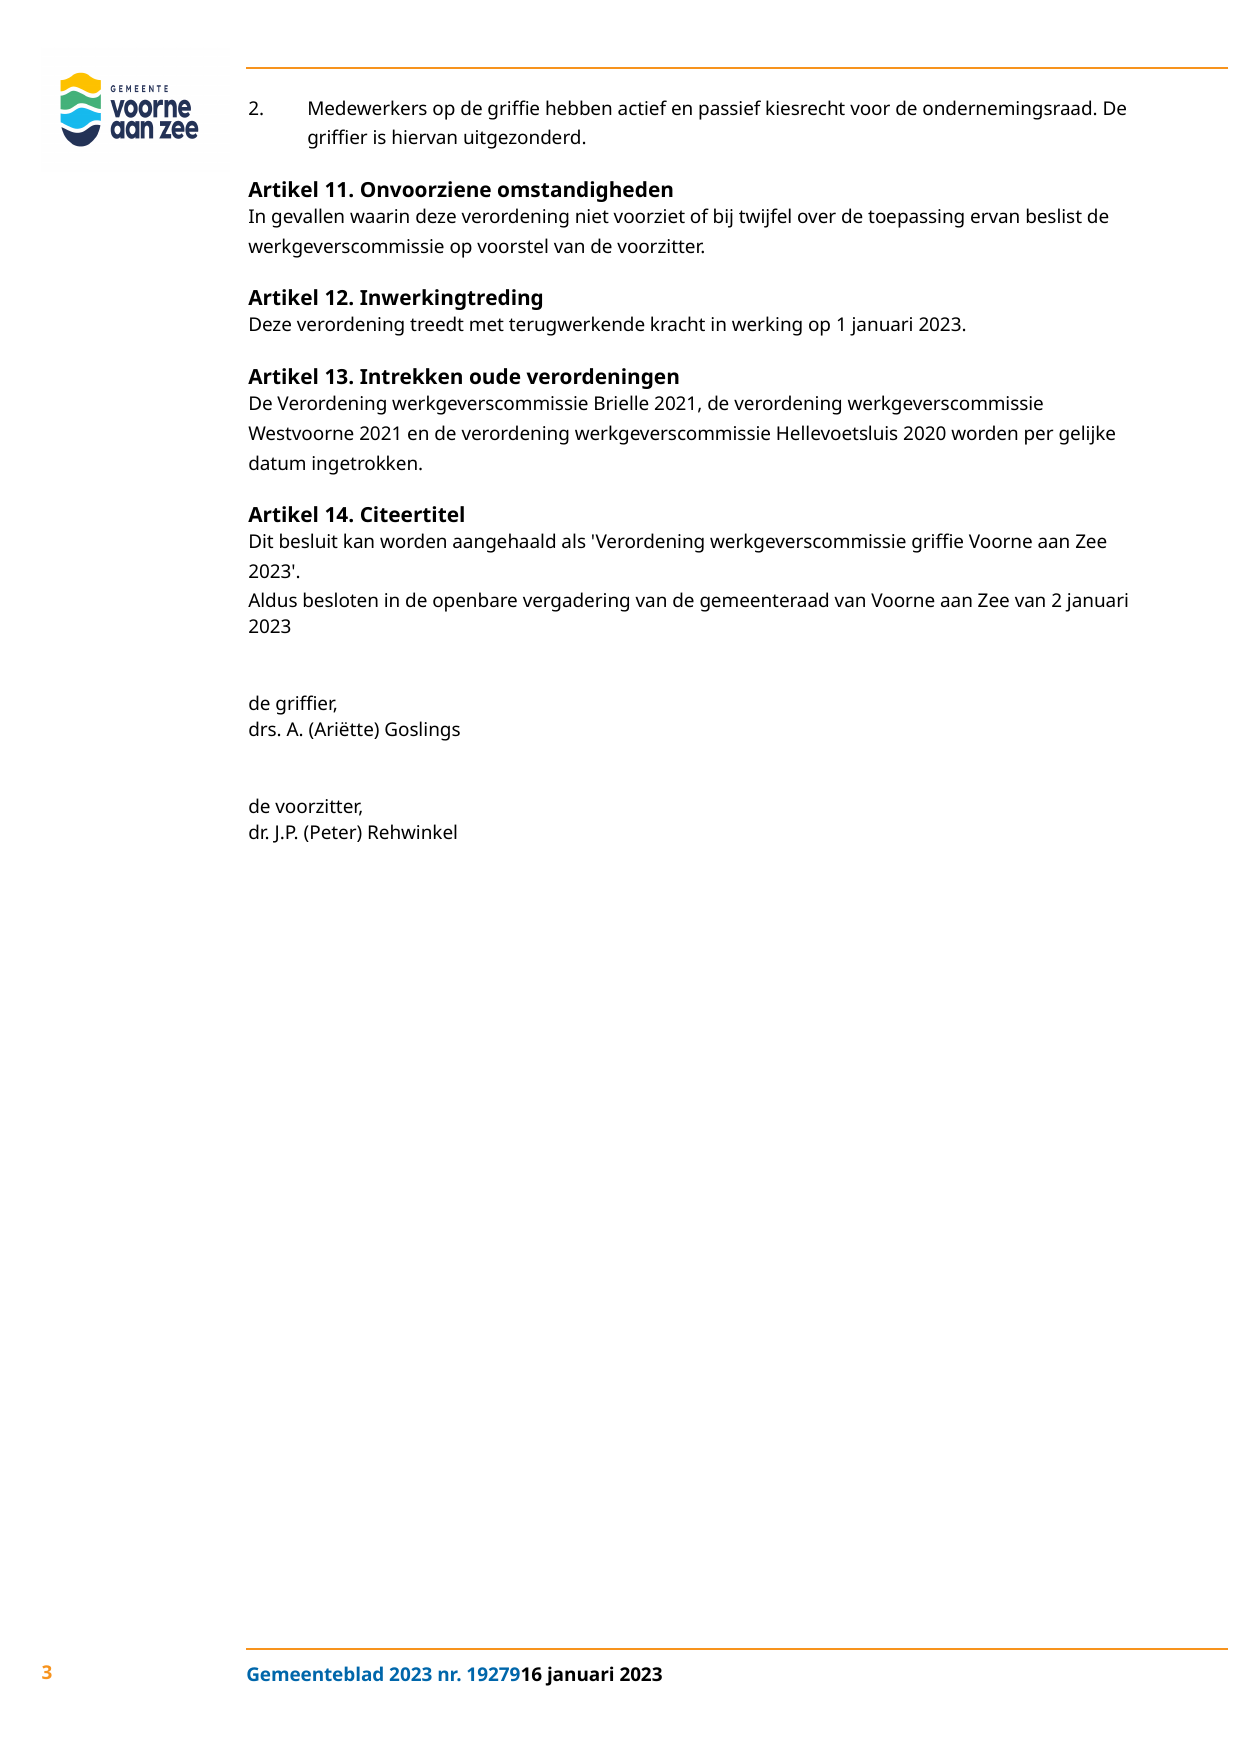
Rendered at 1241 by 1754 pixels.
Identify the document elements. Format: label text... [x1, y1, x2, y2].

text drs. A. (Ariëtte) Goslings [248, 716, 1152, 742]
text Artikel 13. Intrekken oude verordeningen [248, 362, 1152, 391]
picture [41, 47, 231, 172]
text dr. J.P. (Peter) Rehwinkel [248, 819, 1152, 845]
text In gevallen waarin deze verordening niet voorziet of bij twijfel over de toepassing ervan beslist de werkgeverscommissie op voorstel van de voorzitter. [248, 203, 1152, 258]
text Artikel 11. Onvoorziene omstandigheden [248, 175, 1152, 203]
list Medewerkers op de griffie hebben actief en passief kiesrecht voor de ondernemingsraad. De griffier is hiervan uitgezonderd. [248, 95, 1152, 150]
text Aldus besloten in de openbare vergadering van de gemeenteraad van Voorne aan Zee van 2 januari 2023 [248, 588, 1152, 639]
text de griffier, [248, 691, 1152, 716]
text de voorzitter, [248, 793, 1152, 819]
text Artikel 12. Inwerkingtreding [248, 283, 1152, 312]
text Artikel 14. Citeertitel [248, 500, 1152, 528]
text Deze verordening treedt met terugwerkende kracht in werking op 1 januari 2023. [248, 312, 1152, 337]
text Dit besluit kan worden aangehaald als 'Verordening werkgeverscommissie griffie Voorne aan Zee 2023'. [248, 528, 1152, 584]
text De Verordening werkgeverscommissie Brielle 2021, de verordening werkgeverscommissie Westvoorne 2021 en de verordening werkgeverscommissie Hellevoetsluis 2020 worden per gelijke datum ingetrokken. [248, 391, 1152, 475]
